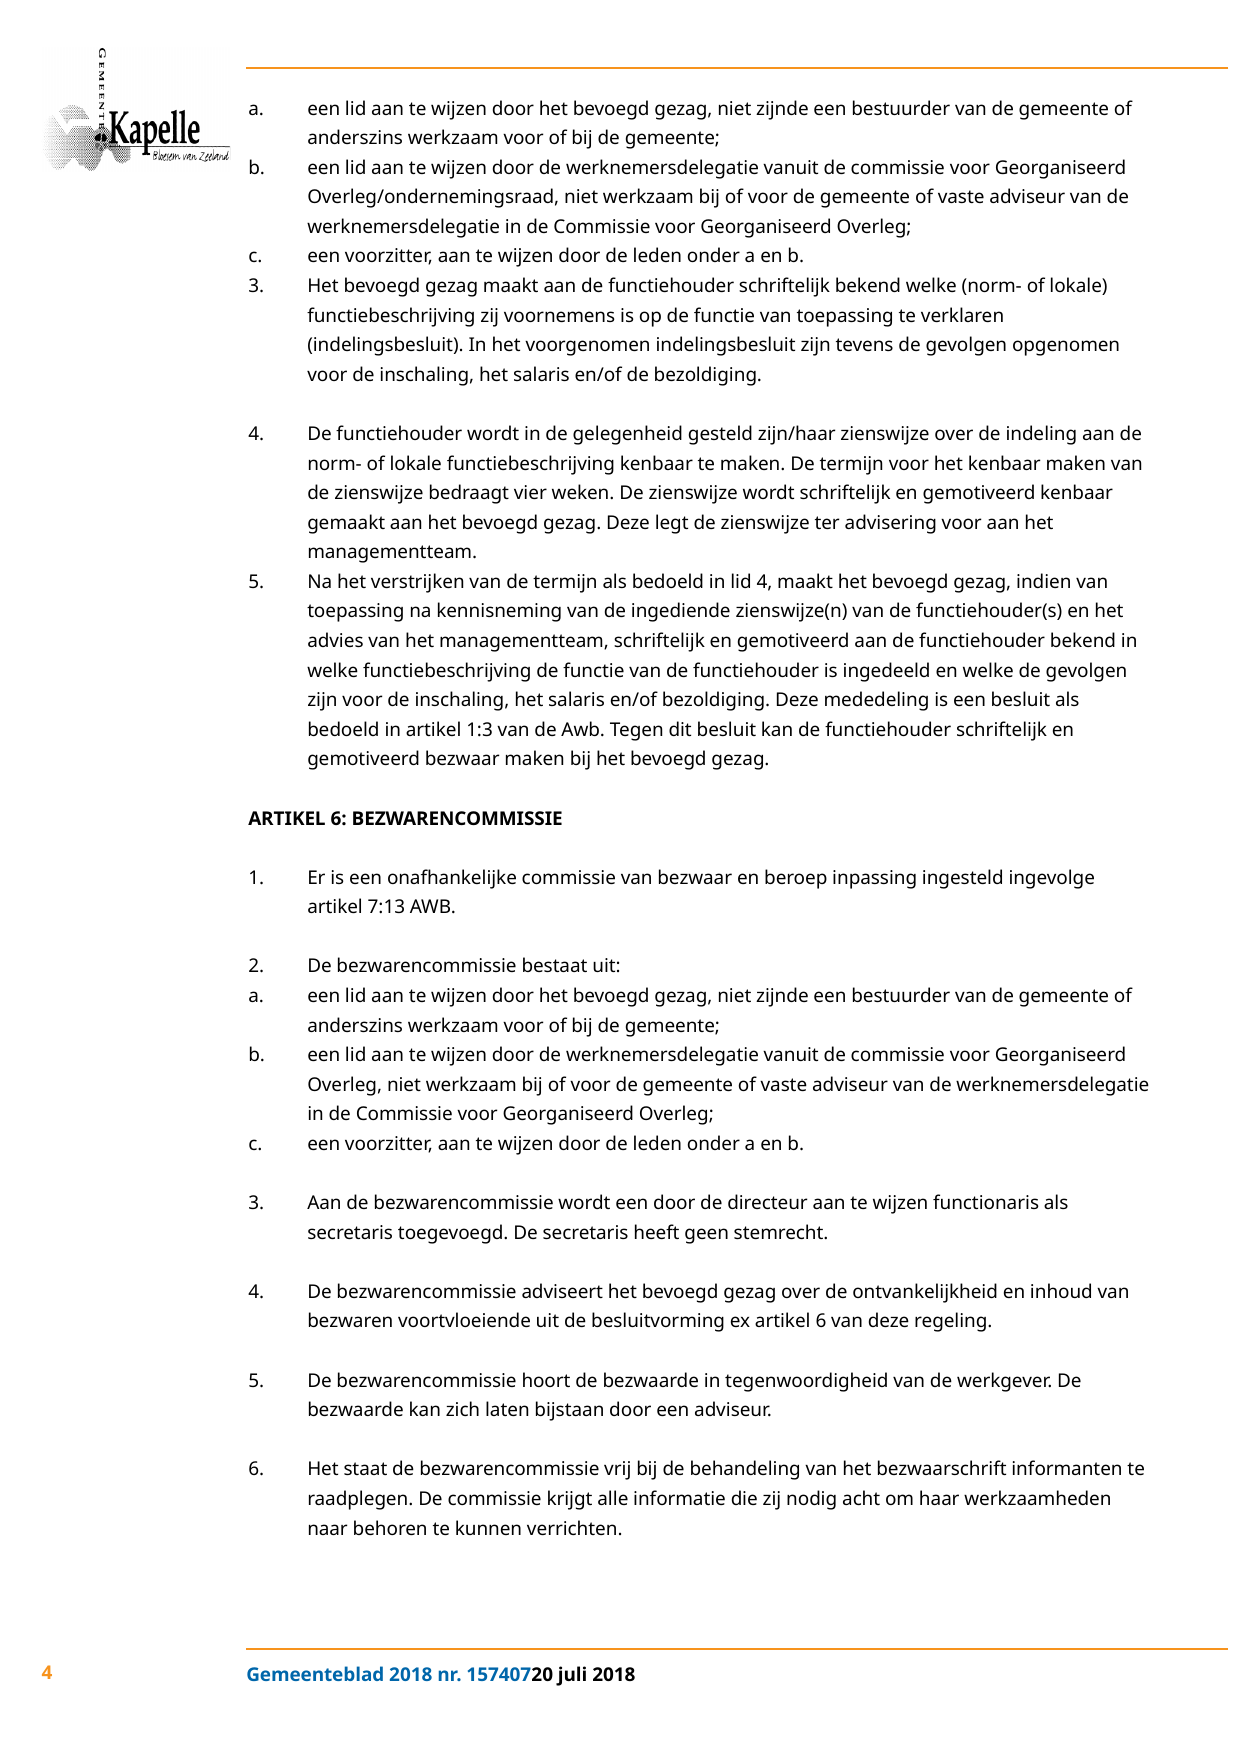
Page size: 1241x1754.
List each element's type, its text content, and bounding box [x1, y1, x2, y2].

list Het staat de bezwarencommissie vrij bij de behandeling van het bezwaarschrift informanten te raadplegen. De commissie krijgt alle informatie die zij nodig acht om haar werkzaamheden naar behoren te kunnen verrichten. [248, 1456, 1152, 1541]
list een lid aan te wijzen door de werknemersdelegatie vanuit de commissie voor Georganiseerd Overleg/ondernemingsraad, niet werkzaam bij of voor de gemeente of vaste adviseur van de werknemersdelegatie in de Commissie voor Georganiseerd Overleg; [248, 154, 1152, 239]
picture [41, 47, 231, 172]
list een lid aan te wijzen door de werknemersdelegatie vanuit de commissie voor Georganiseerd Overleg, niet werkzaam bij of voor de gemeente of vaste adviseur van de werknemersdelegatie in de Commissie voor Georganiseerd Overleg; [248, 1041, 1152, 1126]
list een lid aan te wijzen door het bevoegd gezag, niet zijnde een bestuurder van de gemeente of anderszins werkzaam voor of bij de gemeente; [248, 982, 1152, 1038]
list De bezwarencommissie bestaat uit: [248, 953, 1152, 978]
list Het bevoegd gezag maakt aan de functiehouder schriftelijk bekend welke (norm- of lokale) functiebeschrijving zij voornemens is op de functie van toepassing te verklaren (indelingsbesluit). In het voorgenomen indelingsbesluit zijn tevens de gevolgen opgenomen voor de inschaling, het salaris en/of de bezoldiging. [248, 272, 1152, 387]
list Aan de bezwarencommissie wordt een door de directeur aan te wijzen functionaris als secretaris toegevoegd. De secretaris heeft geen stemrecht. [248, 1189, 1152, 1245]
text ARTIKEL 6: BEZWARENCOMMISSIE [248, 805, 1152, 831]
list een lid aan te wijzen door het bevoegd gezag, niet zijnde een bestuurder van de gemeente of anderszins werkzaam voor of bij de gemeente; [248, 95, 1152, 150]
list De bezwarencommissie hoort de bezwaarde in tegenwoordigheid van de werkgever. De bezwaarde kan zich laten bijstaan door een adviseur. [248, 1367, 1152, 1422]
list een voorzitter, aan te wijzen door de leden onder a en b. [248, 243, 1152, 268]
list Na het verstrijken van de termijn als bedoeld in lid 4, maakt het bevoegd gezag, indien van toepassing na kennisneming van de ingediende zienswijze(n) van de functiehouder(s) en het advies van het managementteam, schriftelijk en gemotiveerd aan de functiehouder bekend in welke functiebeschrijving de functie van de functiehouder is ingedeeld en welke de gevolgen zijn voor de inschaling, het salaris en/of bezoldiging. Deze mededeling is een besluit als bedoeld in artikel 1:3 van de Awb. Tegen dit besluit kan de functiehouder schriftelijk en gemotiveerd bezwaar maken bij het bevoegd gezag. [248, 568, 1152, 771]
list De bezwarencommissie adviseert het bevoegd gezag over de ontvankelijkheid en inhoud van bezwaren voortvloeiende uit de besluitvorming ex artikel 6 van deze regeling. [248, 1278, 1152, 1333]
list De functiehouder wordt in de gelegenheid gesteld zijn/haar zienswijze over de indeling aan de norm- of lokale functiebeschrijving kenbaar te maken. De termijn voor het kenbaar maken van de zienswijze bedraagt vier weken. De zienswijze wordt schriftelijk en gemotiveerd kenbaar gemaakt aan het bevoegd gezag. Deze legt de zienswijze ter advisering voor aan het managementteam. [248, 420, 1152, 564]
list een voorzitter, aan te wijzen door de leden onder a en b. [248, 1130, 1152, 1156]
list Er is een onafhankelijke commissie van bezwaar en beroep inpassing ingesteld ingevolge artikel 7:13 AWB. [248, 864, 1152, 919]
